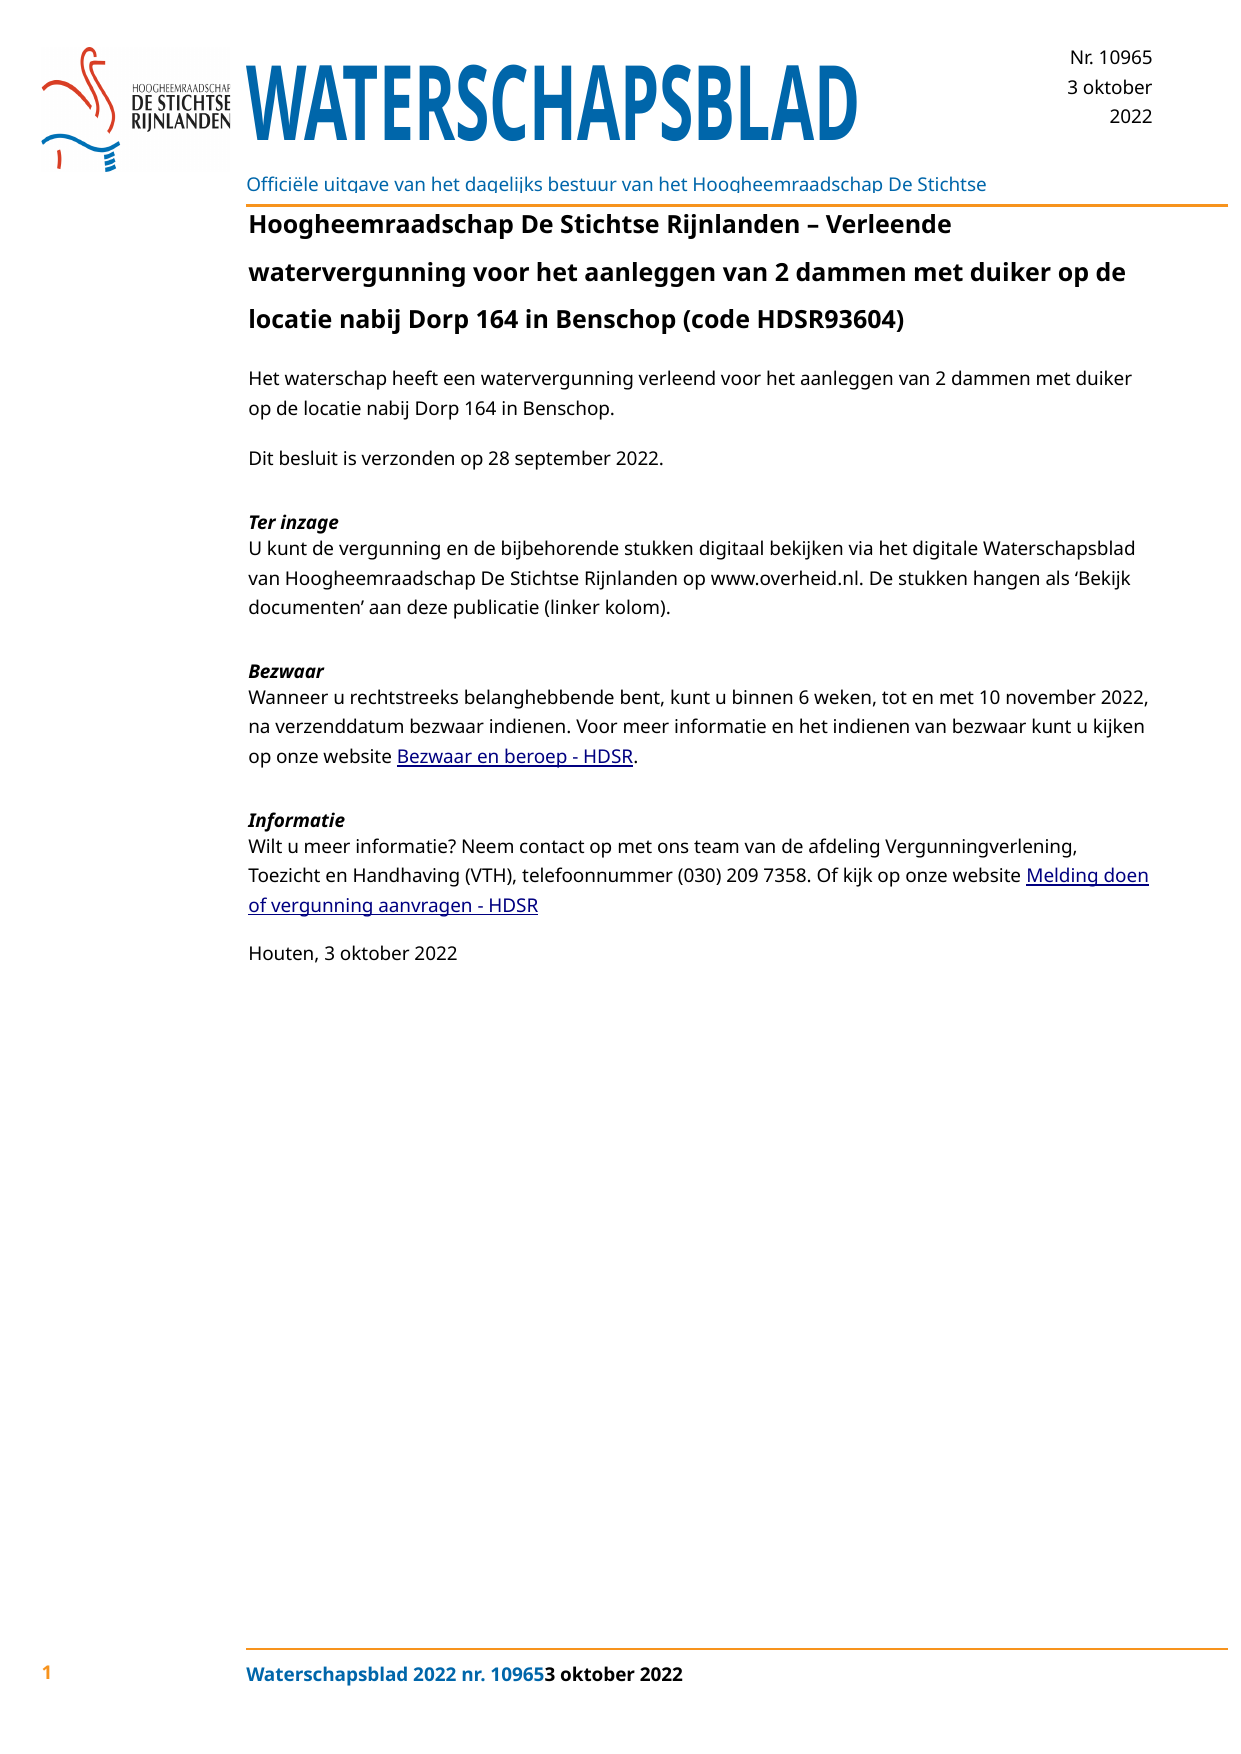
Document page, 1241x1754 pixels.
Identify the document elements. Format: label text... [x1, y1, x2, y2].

text U kunt de vergunning en de bijbehorende stukken digitaal bekijken via het digitale Waterschapsblad van Hoogheemraadschap De Stichtse Rijnlanden op www.overheid.nl. De stukken hangen als ‘Bekijk documenten’ aan deze publicatie (linker kolom). [248, 535, 1152, 620]
text Bezwaar [248, 658, 1152, 684]
text Wanneer u rechtstreeks belanghebbende bent, kunt u binnen 6 weken, tot en met 10 november 2022, na verzenddatum bezwaar indienen. Voor meer informatie en het indienen van bezwaar kunt u kijken op onze website Bezwaar en beroep - HDSR. [248, 684, 1152, 769]
text Houten, 3 oktober 2022 [248, 940, 1152, 966]
text Wilt u meer informatie? Neem contact op met ons team van de afdeling Vergunningverlening, Toezicht en Handhaving (VTH), telefoonnummer (030) 209 7358. Of kijk op onze website Melding doen of vergunning aanvragen - HDSR [248, 833, 1152, 918]
text Dit besluit is verzonden op 28 september 2022. [248, 446, 1152, 471]
picture [41, 47, 231, 172]
text Het waterschap heeft een watervergunning verleend voor het aanleggen van 2 dammen met duiker op de locatie nabij Dorp 164 in Benschop. [248, 366, 1152, 421]
text Informatie [248, 807, 1152, 833]
text Hoogheemraadschap De Stichtse Rijnlanden – Verleende watervergunning voor het aanleggen van 2 dammen met duiker op de locatie nabij Dorp 164 in Benschop (code HDSR93604) [248, 207, 1152, 336]
text Ter inzage [248, 509, 1152, 535]
